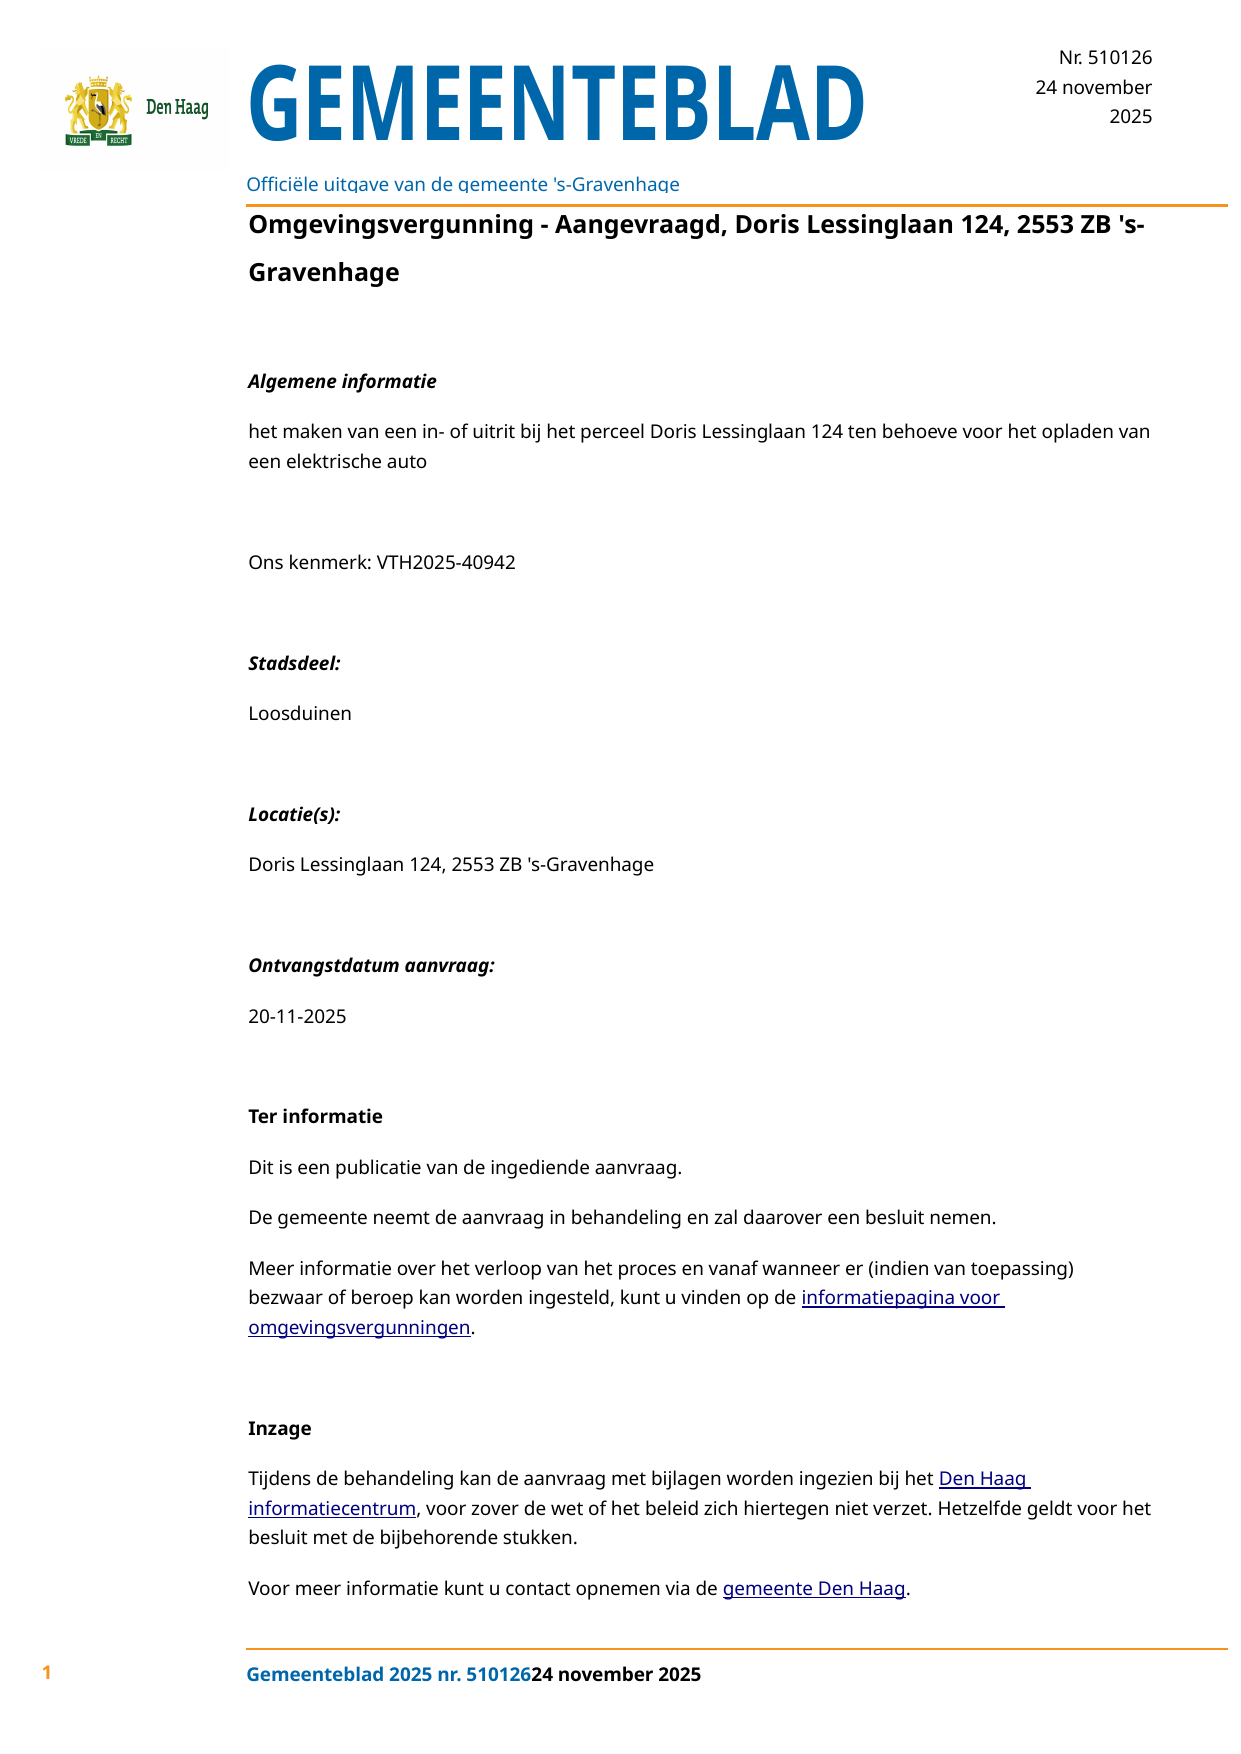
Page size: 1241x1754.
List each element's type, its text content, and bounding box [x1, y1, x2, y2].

text Ons kenmerk: VTH2025-40942 [248, 549, 1152, 575]
text Algemene informatie [248, 368, 1152, 394]
text Ontvangstdatum aanvraag: [248, 952, 1152, 978]
text Tijdens de behandeling kan de aanvraag met bijlagen worden ingezien bij het Den Haag informatiecentrum, voor zover de wet of het beleid zich hiertegen niet verzet. Hetzelfde geldt voor het besluit met de bijbehorende stukken. [248, 1465, 1152, 1550]
text Dit is een publicatie van de ingediende aanvraag. [248, 1154, 1152, 1180]
text Inzage [248, 1415, 1152, 1441]
text De gemeente neemt de aanvraag in behandeling en zal daarover een besluit nemen. [248, 1204, 1152, 1230]
text Omgevingsvergunning - Aangevraagd, Doris Lessinglaan 124, 2553 ZB 's-Gravenhage [248, 207, 1152, 288]
text Ter informatie [248, 1104, 1152, 1129]
text Stadsdeel: [248, 650, 1152, 676]
text Voor meer informatie kunt u contact opnemen via de gemeente Den Haag. [248, 1575, 1152, 1601]
picture [41, 47, 231, 172]
text Locatie(s): [248, 801, 1152, 827]
text Loosduinen [248, 700, 1152, 726]
text het maken van een in- of uitrit bij het perceel Doris Lessinglaan 124 ten behoeve voor het opladen van een elektrische auto [248, 419, 1152, 474]
text Meer informatie over het verloop van het proces en vanaf wanneer er (indien van toepassing) bezwaar of beroep kan worden ingesteld, kunt u vinden op de informatiepagina voor omgevingsvergunningen. [248, 1255, 1152, 1340]
text 20-11-2025 [248, 1003, 1152, 1029]
text Doris Lessinglaan 124, 2553 ZB 's-Gravenhage [248, 852, 1152, 877]
